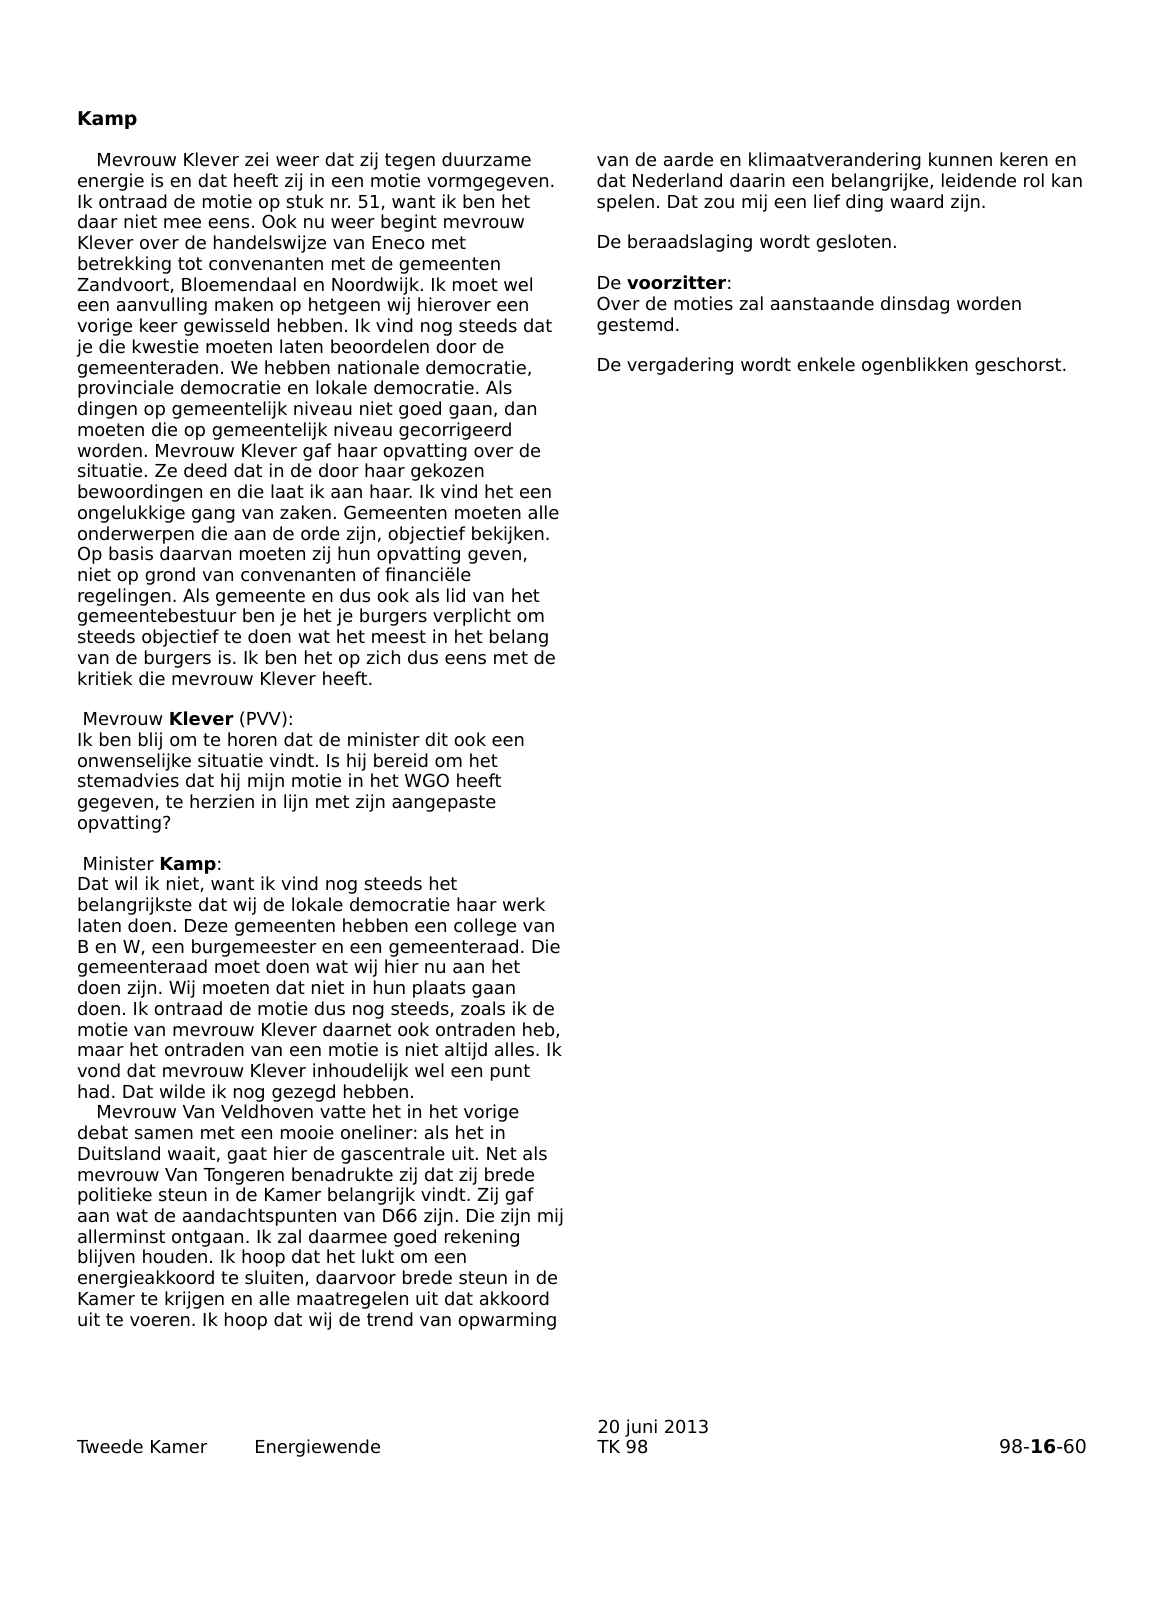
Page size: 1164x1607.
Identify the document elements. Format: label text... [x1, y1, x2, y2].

text Minister Kamp: [77, 853, 567, 874]
text Mevrouw Klever zei weer dat zij tegen duurzame energie is en dat heeft zij in een motie vormgegeven. Ik ontraad de motie op stuk nr. 51, want ik ben het daar niet mee eens. Ook nu weer begint mevrouw Klever over de handelswijze van Eneco met betrekking tot convenanten met de gemeenten Zandvoort, Bloemendaal en Noordwijk. Ik moet wel een aanvulling maken op hetgeen wij hierover een vorige keer gewisseld hebben. Ik vind nog steeds dat je die kwestie moeten laten beoordelen door de gemeenteraden. We hebben nationale democratie, provinciale democratie en lokale democratie. Als dingen op gemeentelijk niveau niet goed gaan, dan moeten die op gemeentelijk niveau gecorrigeerd worden. Mevrouw Klever gaf haar opvatting over de situatie. Ze deed dat in de door haar gekozen bewoordingen en die laat ik aan haar. Ik vind het een ongelukkige gang van zaken. Gemeenten moeten alle onderwerpen die aan de orde zijn, objectief bekijken. Op basis daarvan moeten zij hun opvatting geven, niet op grond van convenanten of financiële regelingen. Als gemeente en dus ook als lid van het gemeentebestuur ben je het je burgers verplicht om steeds objectief te doen wat het meest in het belang van de burgers is. Ik ben het op zich dus eens met de kritiek die mevrouw Klever heeft. [77, 150, 567, 689]
text De beraadslaging wordt gesloten. [596, 232, 1087, 253]
text Mevrouw Klever (PVV): [77, 709, 567, 730]
text Dat wil ik niet, want ik vind nog steeds het belangrijkste dat wij de lokale democratie haar werk laten doen. Deze gemeenten hebben een college van B en W, een burgemeester en een gemeenteraad. Die gemeenteraad moet doen wat wij hier nu aan het doen zijn. Wij moeten dat niet in hun plaats gaan doen. Ik ontraad de motie dus nog steeds, zoals ik de motie van mevrouw Klever daarnet ook ontraden heb, maar het ontraden van een motie is niet altijd alles. Ik vond dat mevrouw Klever inhoudelijk wel een punt had. Dat wilde ik nog gezegd hebben. [77, 874, 567, 1102]
text van de aarde en klimaatverandering kunnen keren en dat Nederland daarin een belangrijke, leidende rol kan spelen. Dat zou mij een lief ding waard zijn. [596, 150, 1087, 212]
text Over de moties zal aanstaande dinsdag worden gestemd. [596, 294, 1087, 335]
text Ik ben blij om te horen dat de minister dit ook een onwenselijke situatie vindt. Is hij bereid om het stemadvies dat hij mijn motie in het WGO heeft gegeven, te herzien in lijn met zijn aangepaste opvatting? [77, 730, 567, 833]
text De voorzitter: [596, 273, 1087, 294]
text De vergadering wordt enkele ogenblikken geschorst. [596, 355, 1087, 376]
text Mevrouw Van Veldhoven vatte het in het vorige debat samen met een mooie oneliner: als het in Duitsland waait, gaat hier de gascentrale uit. Net als mevrouw Van Tongeren benadrukte zij dat zij brede politieke steun in de Kamer belangrijk vindt. Zij gaf aan wat de aandachtspunten van D66 zijn. Die zijn mij allerminst ontgaan. Ik zal daarmee goed rekening blijven houden. Ik hoop dat het lukt om een energieakkoord te sluiten, daarvoor brede steun in de Kamer te krijgen en alle maatregelen uit dat akkoord uit te voeren. Ik hoop dat wij de trend van opwarming [77, 1102, 567, 1330]
